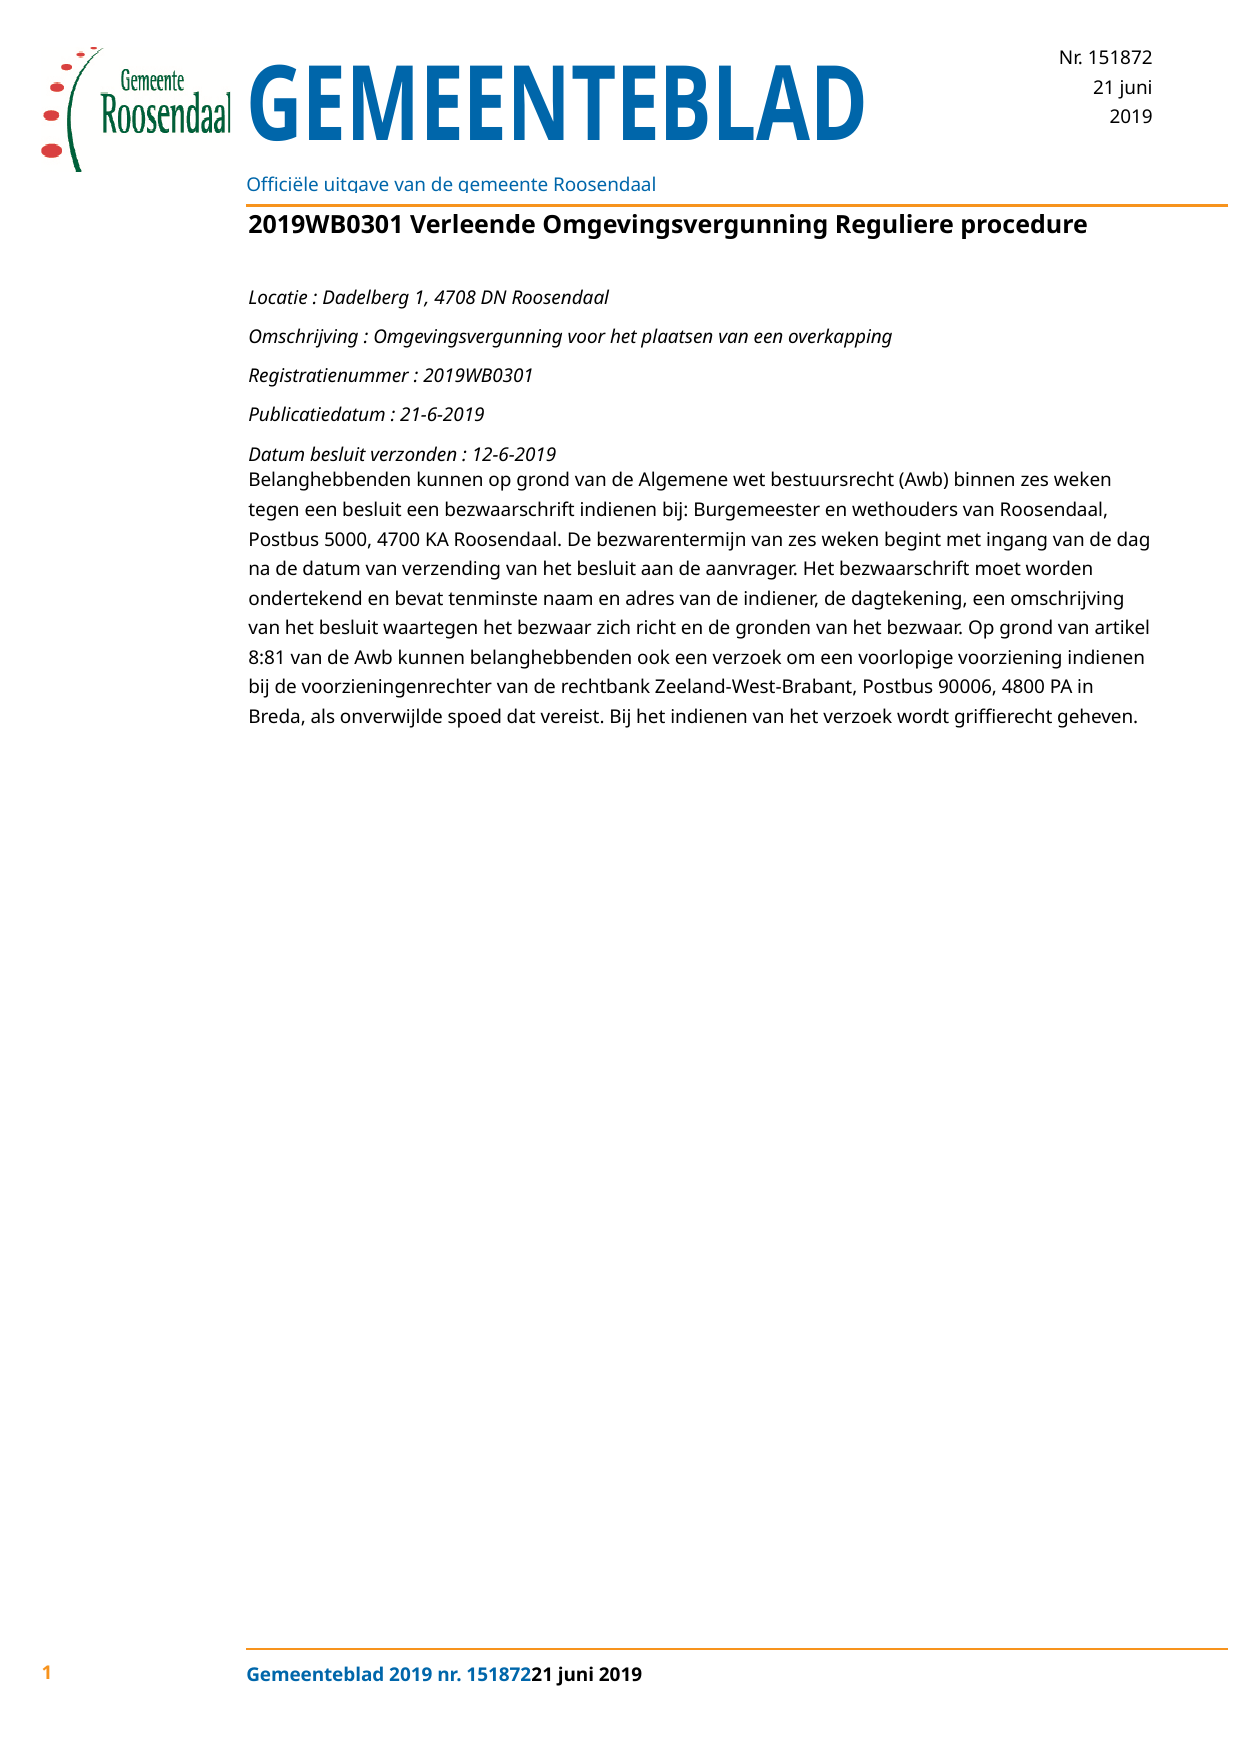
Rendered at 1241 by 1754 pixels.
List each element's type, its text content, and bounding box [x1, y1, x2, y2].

text Belanghebbenden kunnen op grond van de Algemene wet bestuursrecht (Awb) binnen zes weken tegen een besluit een bezwaarschrift indienen bij: Burgemeester en wethouders van Roosendaal, Postbus 5000, 4700 KA Roosendaal. De bezwarentermijn van zes weken begint met ingang van de dag na de datum van verzending van het besluit aan de aanvrager. Het bezwaarschrift moet worden ondertekend en bevat tenminste naam en adres van de indiener, de dagtekening, een omschrijving van het besluit waartegen het bezwaar zich richt en de gronden van het bezwaar. Op grond van artikel 8:81 van de Awb kunnen belanghebbenden ook een verzoek om een voorlopige voorziening indienen bij de voorzieningenrechter van de rechtbank Zeeland-West-Brabant, Postbus 90006, 4800 PA in Breda, als onverwijlde spoed dat vereist. Bij het indienen van het verzoek wordt griffierecht geheven. [248, 467, 1152, 729]
text 2019WB0301 Verleende Omgevingsvergunning Reguliere procedure [248, 207, 1152, 241]
text Datum besluit verzonden : 12-6-2019 [248, 441, 1152, 467]
text Registratienummer : 2019WB0301 [248, 362, 1152, 388]
text Omschrijving : Omgevingsvergunning voor het plaatsen van een overkapping [248, 323, 1152, 349]
text Publicatiedatum : 21-6-2019 [248, 402, 1152, 427]
picture [41, 47, 231, 172]
text Locatie : Dadelberg 1, 4708 DN Roosendaal [248, 284, 1152, 309]
